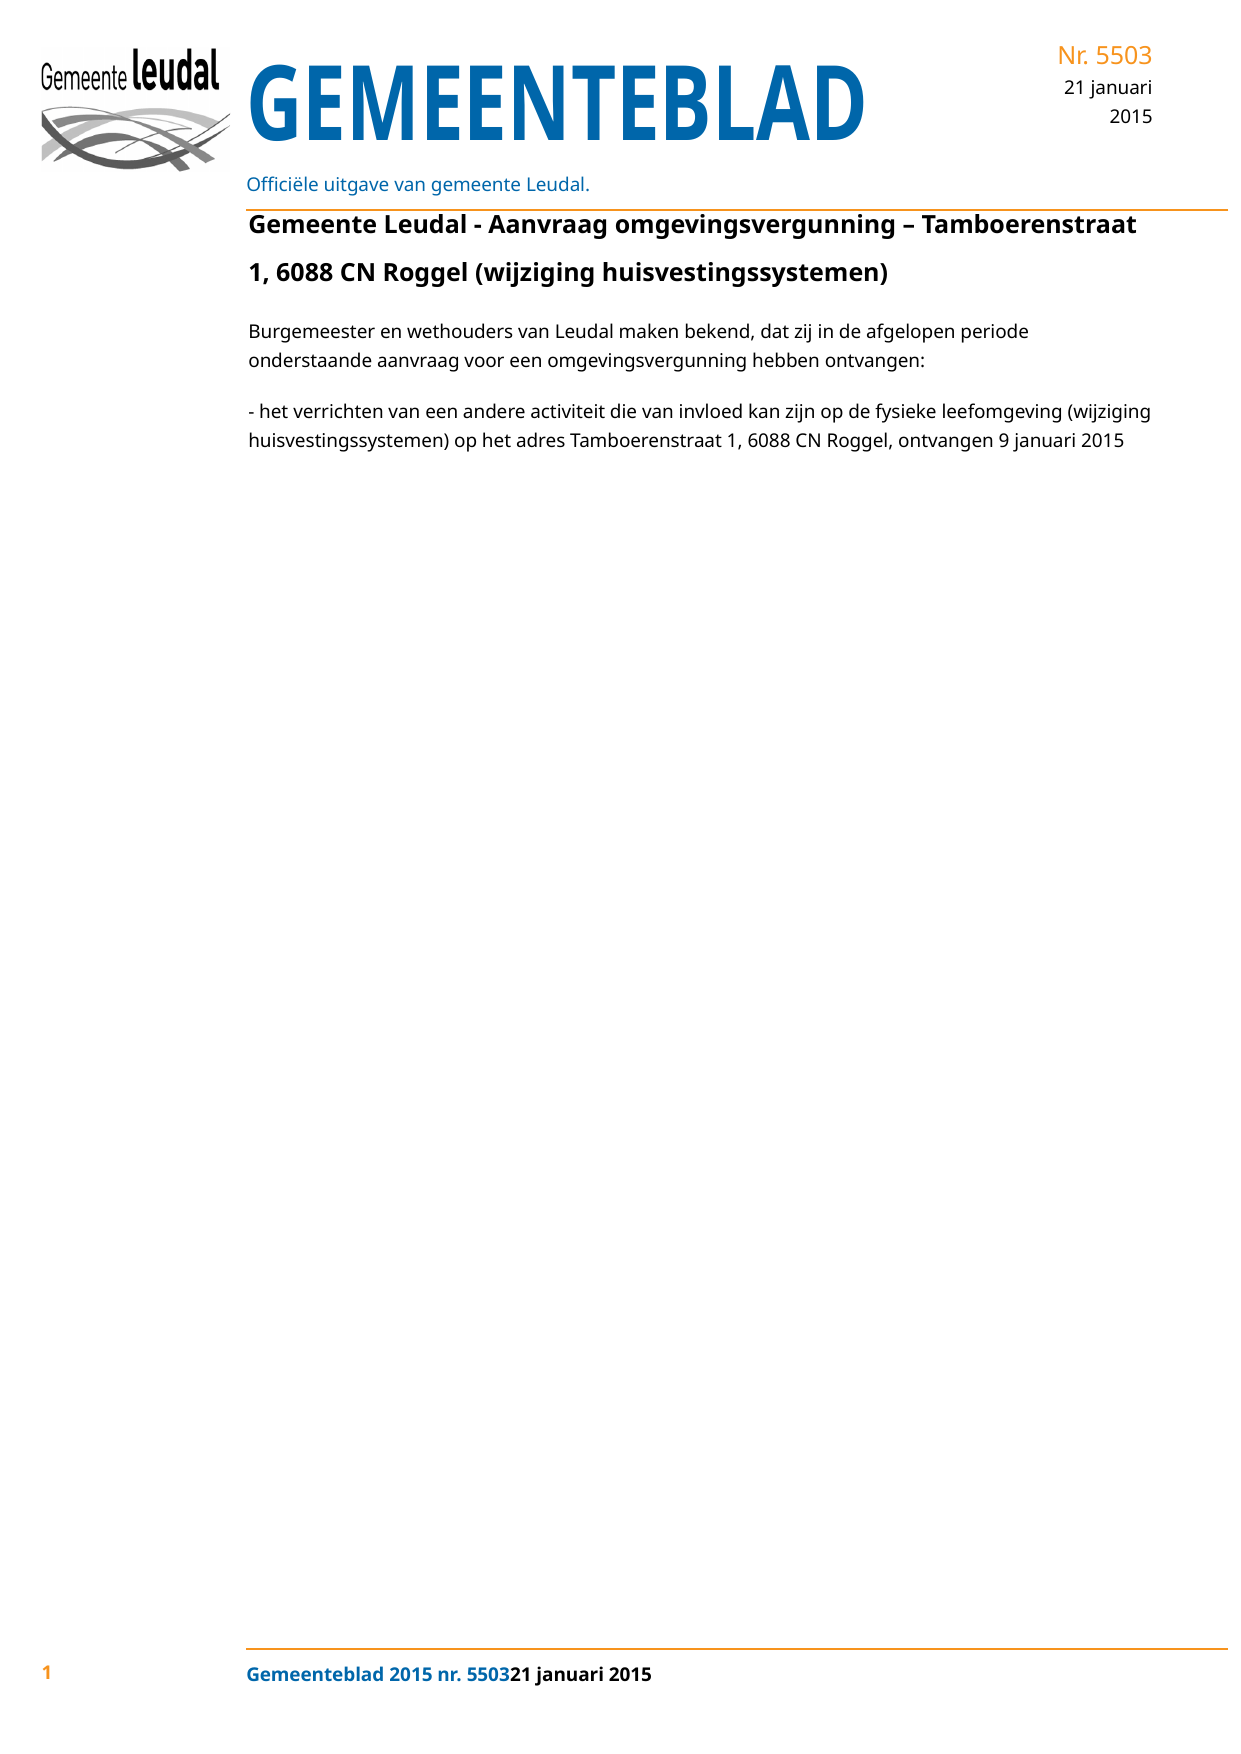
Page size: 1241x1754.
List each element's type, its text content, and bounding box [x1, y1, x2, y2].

picture [41, 47, 231, 172]
text Burgemeester en wethouders van Leudal maken bekend, dat zij in de afgelopen periode onderstaande aanvraag voor een omgevingsvergunning hebben ontvangen: [248, 318, 1152, 373]
text Gemeente Leudal - Aanvraag omgevingsvergunning – Tamboerenstraat 1, 6088 CN Roggel (wijziging huisvestingssystemen) [248, 211, 1152, 288]
text - het verrichten van een andere activiteit die van invloed kan zijn op de fysieke leefomgeving (wijziging huisvestingssystemen) op het adres Tamboerenstraat 1, 6088 CN Roggel, ontvangen 9 januari 2015 [248, 398, 1152, 453]
